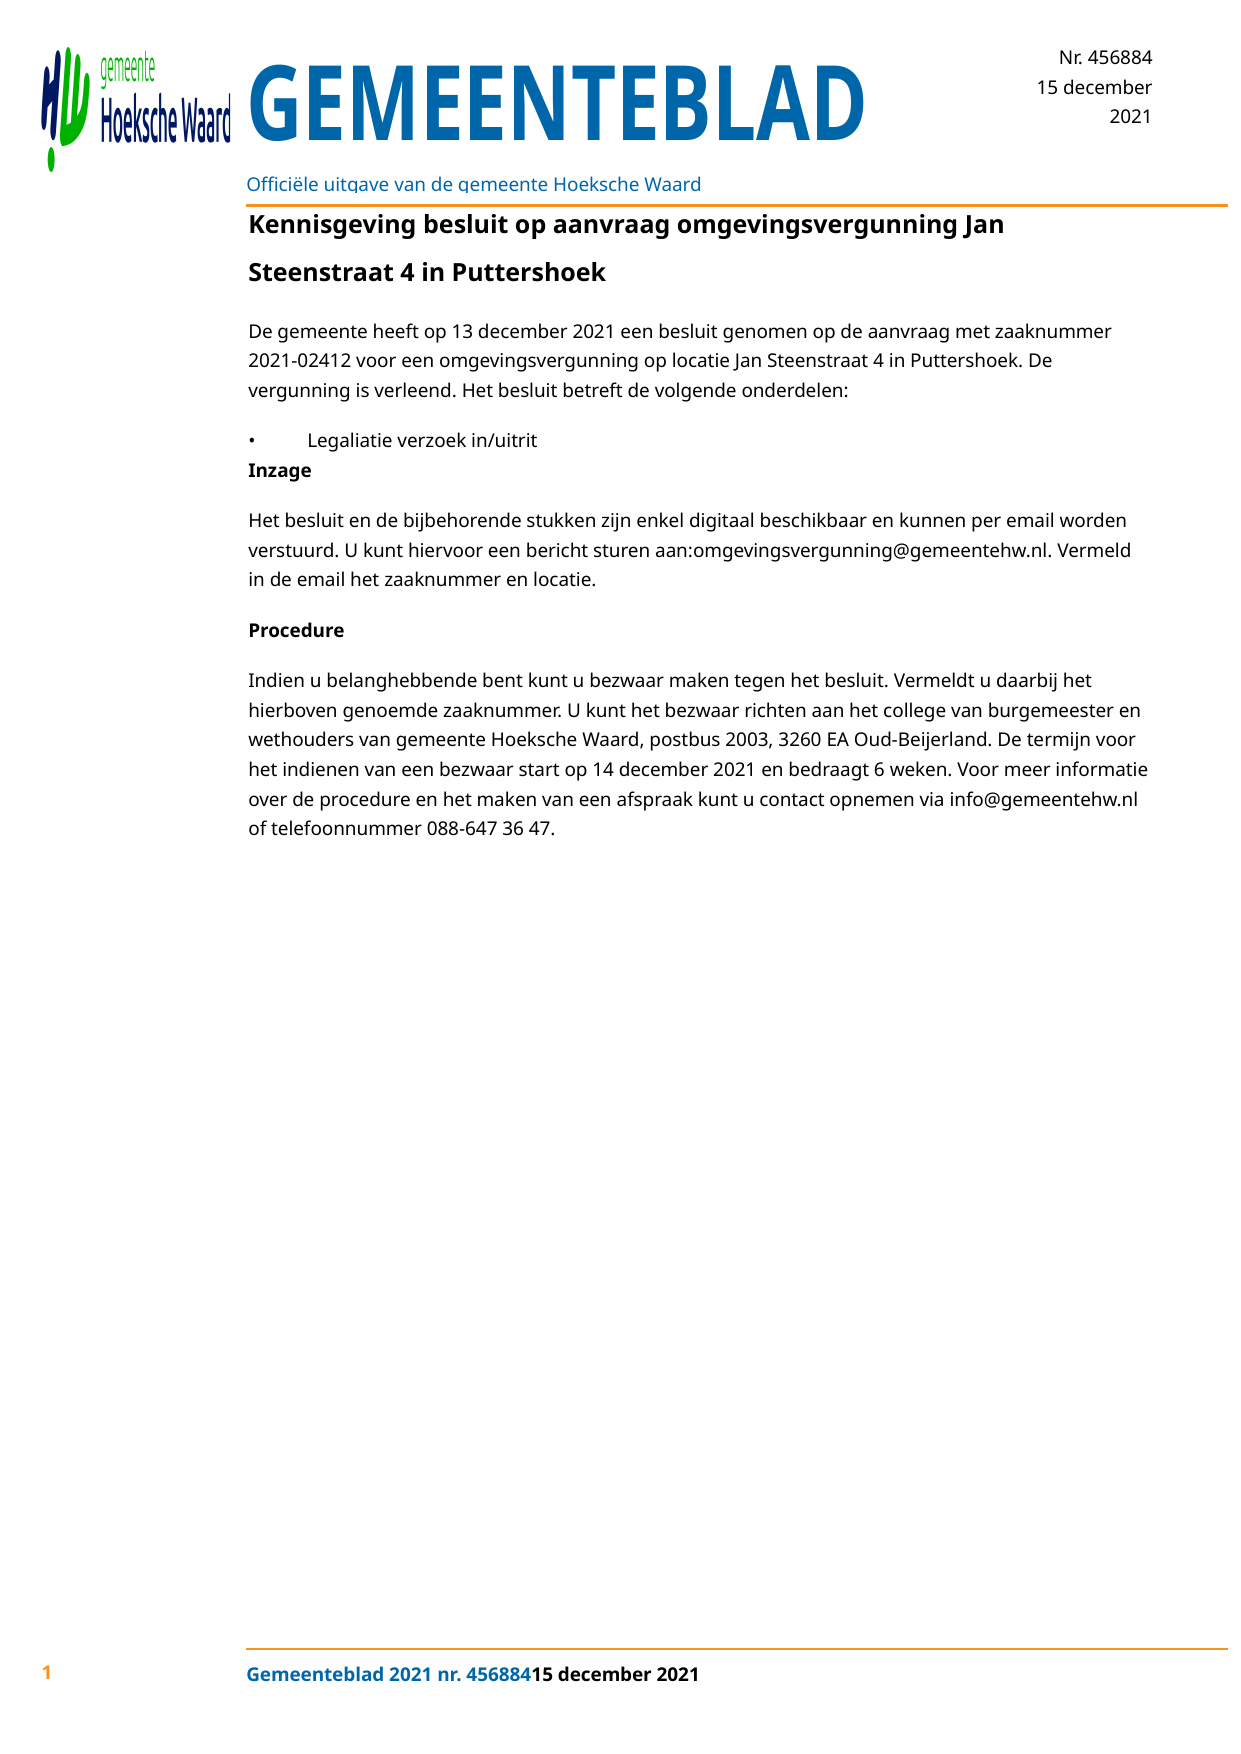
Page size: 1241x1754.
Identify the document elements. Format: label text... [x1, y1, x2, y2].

text Inzage [248, 457, 1152, 483]
text Indien u belanghebbende bent kunt u bezwaar maken tegen het besluit. Vermeldt u daarbij het hierboven genoemde zaaknummer. U kunt het bezwaar richten aan het college van burgemeester en wethouders van gemeente Hoeksche Waard, postbus 2003, 3260 EA Oud-Beijerland. De termijn voor het indienen van een bezwaar start op 14 december 2021 en bedraagt 6 weken. Voor meer informatie over de procedure en het maken van een afspraak kunt u contact opnemen via info@gemeentehw.nl of telefoonnummer 088-647 36 47. [248, 667, 1152, 841]
list Legaliatie verzoek in/uitrit [248, 427, 1152, 453]
text Het besluit en de bijbehorende stukken zijn enkel digitaal beschikbaar en kunnen per email worden verstuurd. U kunt hiervoor een bericht sturen aan:omgevingsvergunning@gemeentehw.nl. Vermeld in de email het zaaknummer en locatie. [248, 507, 1152, 592]
text Procedure [248, 617, 1152, 643]
text Kennisgeving besluit op aanvraag omgevingsvergunning Jan Steenstraat 4 in Puttershoek [248, 207, 1152, 288]
picture [41, 47, 231, 172]
text De gemeente heeft op 13 december 2021 een besluit genomen op de aanvraag met zaaknummer 2021-02412 voor een omgevingsvergunning op locatie Jan Steenstraat 4 in Puttershoek. De vergunning is verleend. Het besluit betreft de volgende onderdelen: [248, 318, 1152, 403]
